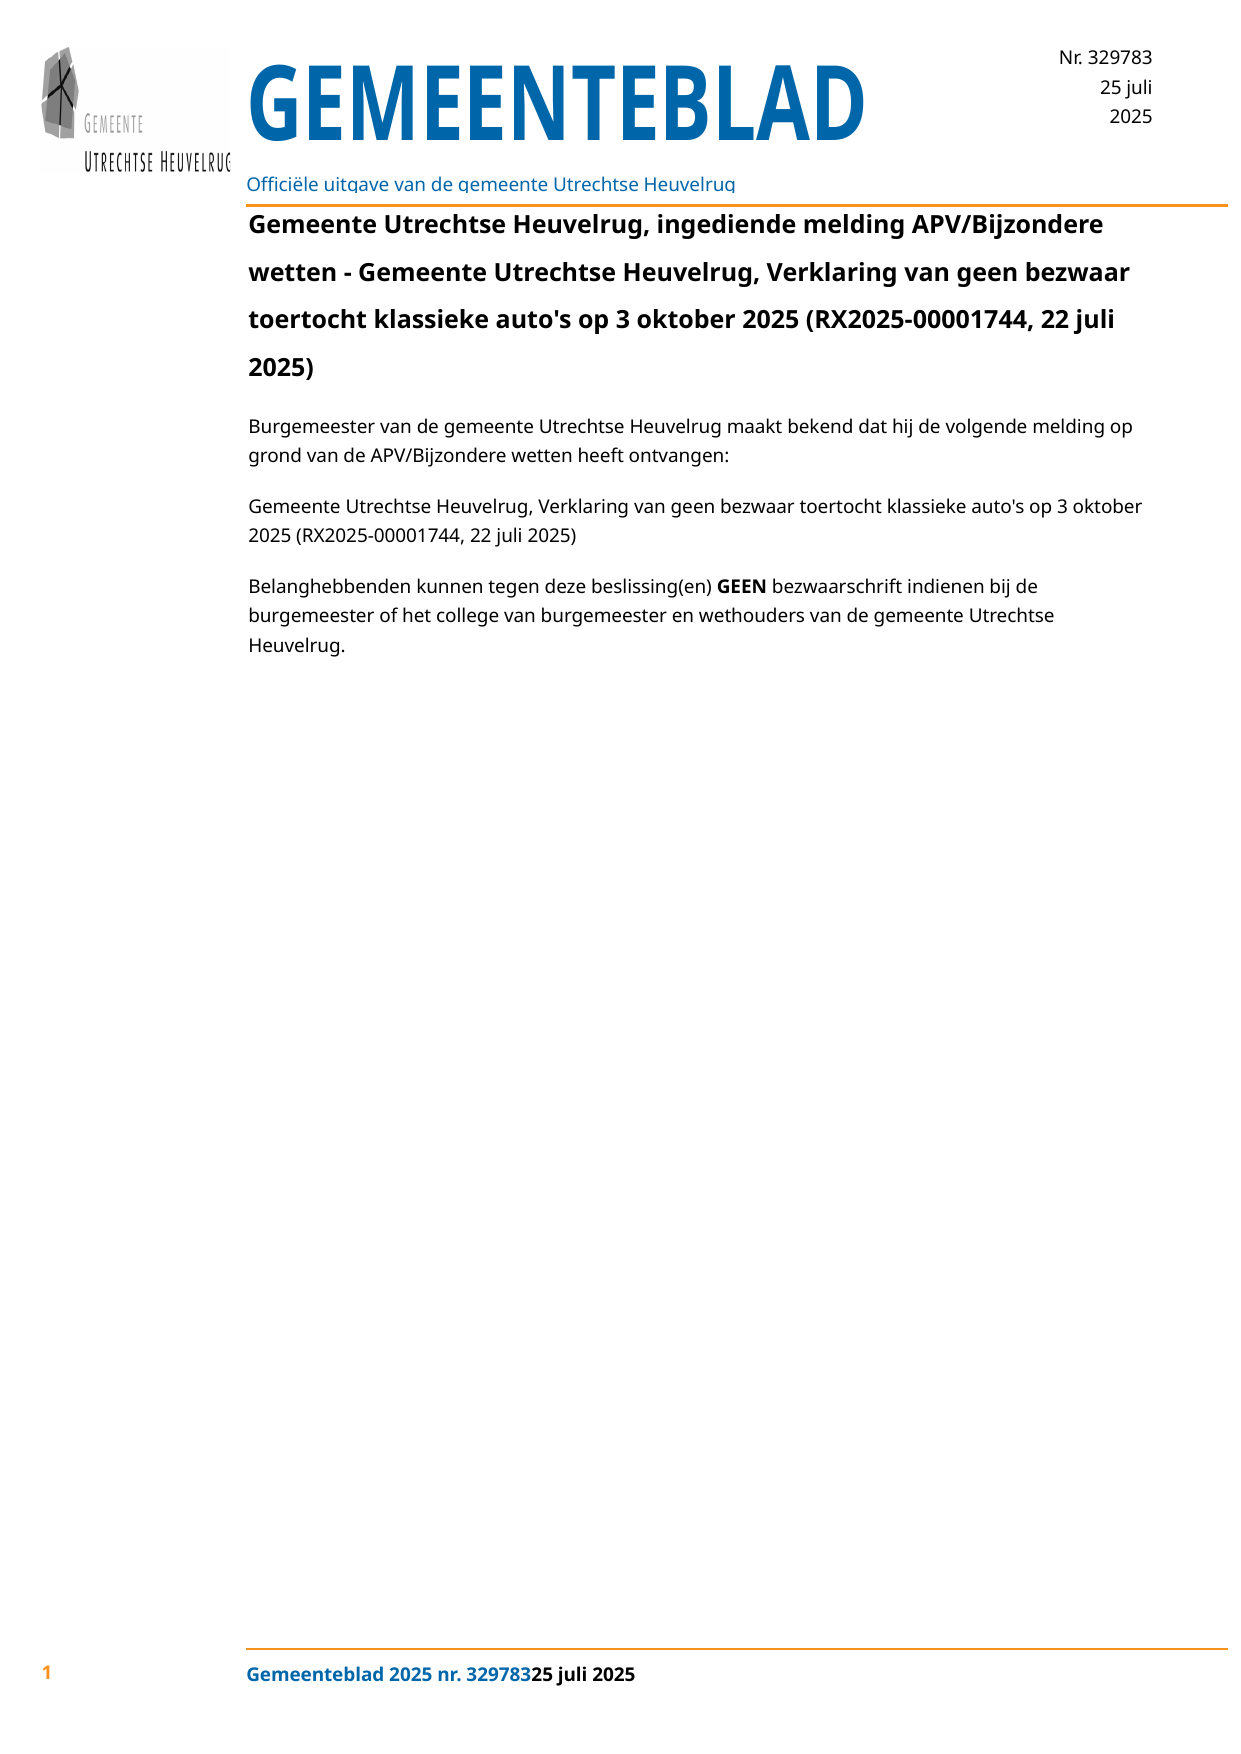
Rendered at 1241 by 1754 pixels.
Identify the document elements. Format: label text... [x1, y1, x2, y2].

text Burgemeester van de gemeente Utrechtse Heuvelrug maakt bekend dat hij de volgende melding op grond van de APV/Bijzondere wetten heeft ontvangen: [248, 413, 1152, 468]
picture [41, 47, 231, 172]
text Gemeente Utrechtse Heuvelrug, ingediende melding APV/Bijzondere wetten - Gemeente Utrechtse Heuvelrug, Verklaring van geen bezwaar toertocht klassieke auto's op 3 oktober 2025 (RX2025-00001744, 22 juli 2025) [248, 207, 1152, 384]
text Gemeente Utrechtse Heuvelrug, Verklaring van geen bezwaar toertocht klassieke auto's op 3 oktober 2025 (RX2025-00001744, 22 juli 2025) [248, 493, 1152, 548]
text Belanghebbenden kunnen tegen deze beslissing(en) GEEN bezwaarschrift indienen bij de burgemeester of het college van burgemeester en wethouders van de gemeente Utrechtse Heuvelrug. [248, 573, 1152, 658]
